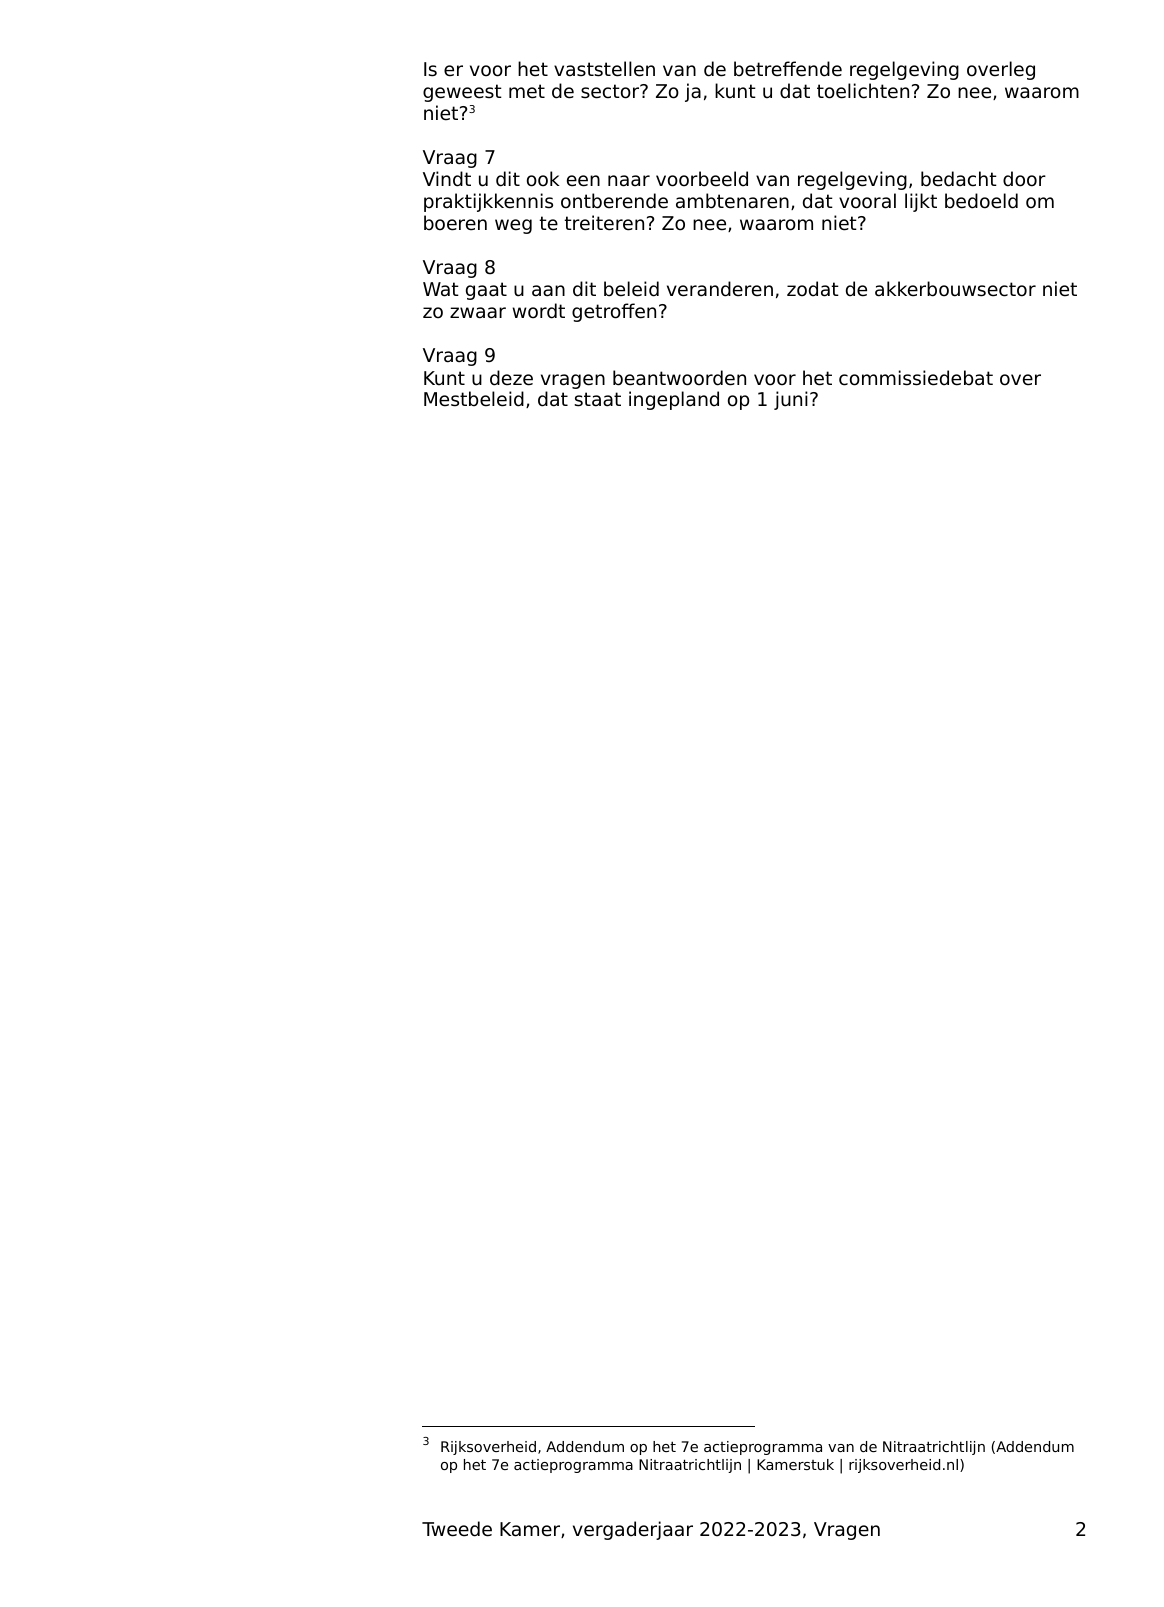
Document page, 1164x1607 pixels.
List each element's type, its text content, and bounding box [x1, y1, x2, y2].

text Vraag 7 [422, 147, 1087, 169]
text Kunt u deze vragen beantwoorden voor het commissiedebat over Mestbeleid, dat staat ingepland op 1 juni? [422, 367, 1087, 411]
text Vindt u dit ook een naar voorbeeld van regelgeving, bedacht door praktijkkennis ontberende ambtenaren, dat vooral lijkt bedoeld om boeren weg te treiteren? Zo nee, waarom niet? [422, 169, 1087, 235]
text Is er voor het vaststellen van de betreffende regelgeving overleg geweest met de sector? Zo ja, kunt u dat toelichten? Zo nee, waarom niet? [422, 59, 1087, 125]
text Wat gaat u aan dit beleid veranderen, zodat de akkerbouwsector niet zo zwaar wordt getroffen? [422, 279, 1087, 323]
text Rijksoverheid, Addendum op het 7e actieprogramma van de Nitraatrichtlijn (Addendum op het 7e actieprogramma Nitraatrichtlijn | Kamerstuk | rijksoverheid.nl) [422, 1435, 1087, 1474]
text Vraag 9 [422, 345, 1087, 367]
text Vraag 8 [422, 257, 1087, 279]
